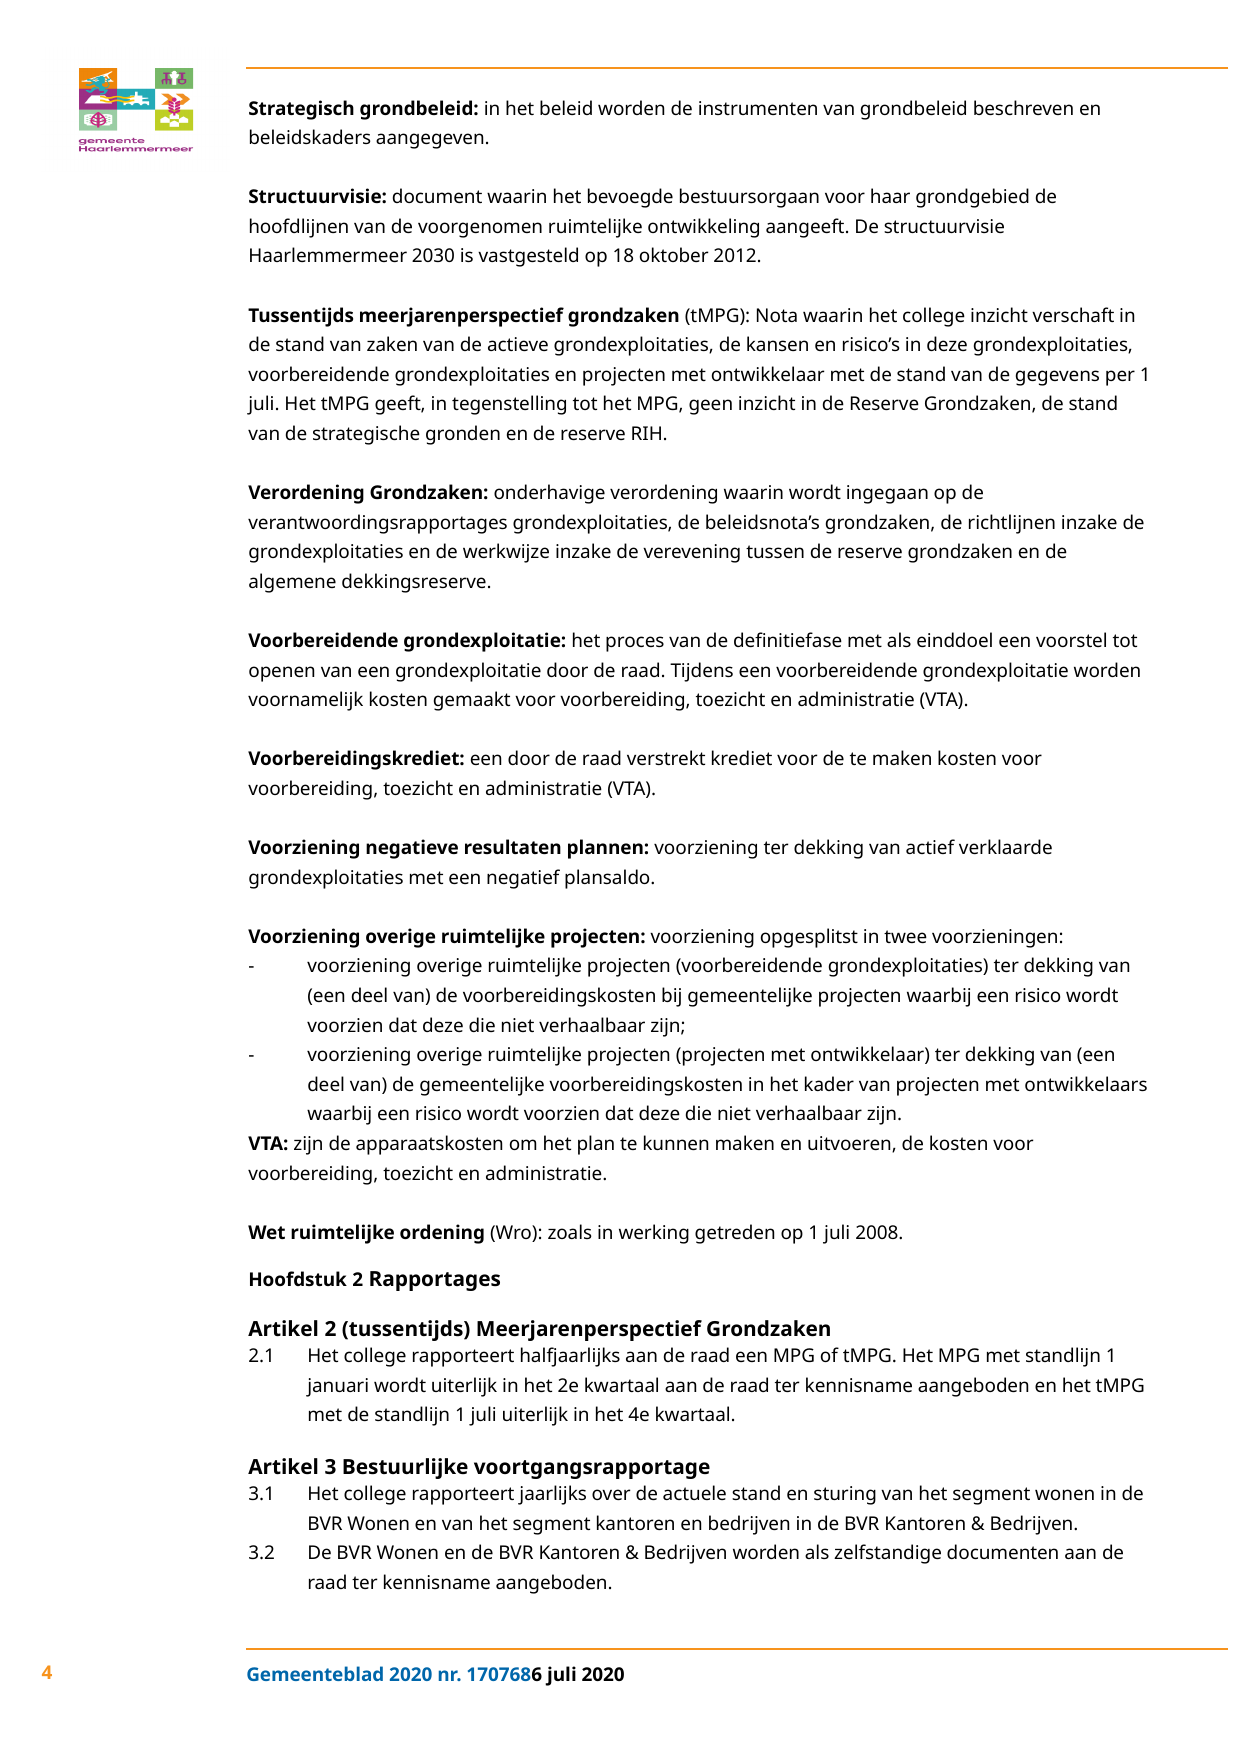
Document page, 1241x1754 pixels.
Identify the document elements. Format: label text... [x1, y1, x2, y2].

text Tussentijds meerjarenperspectief grondzaken (tMPG): Nota waarin het college inzicht verschaft in de stand van zaken van de actieve grondexploitaties, de kansen en risico’s in deze grondexploitaties, voorbereidende grondexploitaties en projecten met ontwikkelaar met de stand van de gegevens per 1 juli. Het tMPG geeft, in tegenstelling tot het MPG, geen inzicht in de Reserve Grondzaken, de stand van de strategische gronden en de reserve RIH. [248, 302, 1152, 446]
text Artikel 3 Bestuurlijke voortgangsrapportage [248, 1452, 1152, 1480]
text Artikel 2 (tussentijds) Meerjarenperspectief Grondzaken [248, 1314, 1152, 1342]
text Wet ruimtelijke ordening (Wro): zoals in werking getreden op 1 juli 2008. [248, 1219, 1152, 1245]
text Strategisch grondbeleid: in het beleid worden de instrumenten van grondbeleid beschreven en beleidskaders aangegeven. [248, 95, 1152, 150]
list voorziening overige ruimtelijke projecten (projecten met ontwikkelaar) ter dekking van (een deel van) de gemeentelijke voorbereidingskosten in het kader van projecten met ontwikkelaars waarbij een risico wordt voorzien dat deze die niet verhaalbaar zijn. [248, 1041, 1152, 1126]
text Structuurvisie: document waarin het bevoegde bestuursorgaan voor haar grondgebied de hoofdlijnen van de voorgenomen ruimtelijke ontwikkeling aangeeft. De structuurvisie Haarlemmermeer 2030 is vastgesteld op 18 oktober 2012. [248, 183, 1152, 268]
text Voorbereidingskrediet: een door de raad verstrekt krediet voor de te maken kosten voor voorbereiding, toezicht en administratie (VTA). [248, 746, 1152, 801]
text Voorziening negatieve resultaten plannen: voorziening ter dekking van actief verklaarde grondexploitaties met een negatief plansaldo. [248, 834, 1152, 890]
list Het college rapporteert jaarlijks over de actuele stand en sturing van het segment wonen in de BVR Wonen en van het segment kantoren en bedrijven in de BVR Kantoren & Bedrijven. [248, 1480, 1152, 1536]
picture [41, 47, 231, 172]
list De BVR Wonen en de BVR Kantoren & Bedrijven worden als zelfstandige documenten aan de raad ter kennisname aangeboden. [248, 1539, 1152, 1595]
text Voorbereidende grondexploitatie: het proces van de definitiefase met als einddoel een voorstel tot openen van een grondexploitatie door de raad. Tijdens een voorbereidende grondexploitatie worden voornamelijk kosten gemaakt voor voorbereiding, toezicht en administratie (VTA). [248, 627, 1152, 712]
list Het college rapporteert halfjaarlijks aan de raad een MPG of tMPG. Het MPG met standlijn 1 januari wordt uiterlijk in het 2e kwartaal aan de raad ter kennisname aangeboden en het tMPG met de standlijn 1 juli uiterlijk in het 4e kwartaal. [248, 1342, 1152, 1427]
list voorziening overige ruimtelijke projecten (voorbereidende grondexploitaties) ter dekking van (een deel van) de voorbereidingskosten bij gemeentelijke projecten waarbij een risico wordt voorzien dat deze die niet verhaalbaar zijn; [248, 953, 1152, 1038]
text Voorziening overige ruimtelijke projecten: voorziening opgesplitst in twee voorzieningen: [248, 923, 1152, 949]
text Verordening Grondzaken: onderhavige verordening waarin wordt ingegaan op de verantwoordingsrapportages grondexploitaties, de beleidsnota’s grondzaken, de richtlijnen inzake de grondexploitaties en de werkwijze inzake de verevening tussen de reserve grondzaken en de algemene dekkingsreserve. [248, 479, 1152, 594]
text VTA: zijn de apparaatskosten om het plan te kunnen maken en uitvoeren, de kosten voor voorbereiding, toezicht en administratie. [248, 1130, 1152, 1186]
text Hoofdstuk 2 Rapportages [248, 1264, 1152, 1293]
